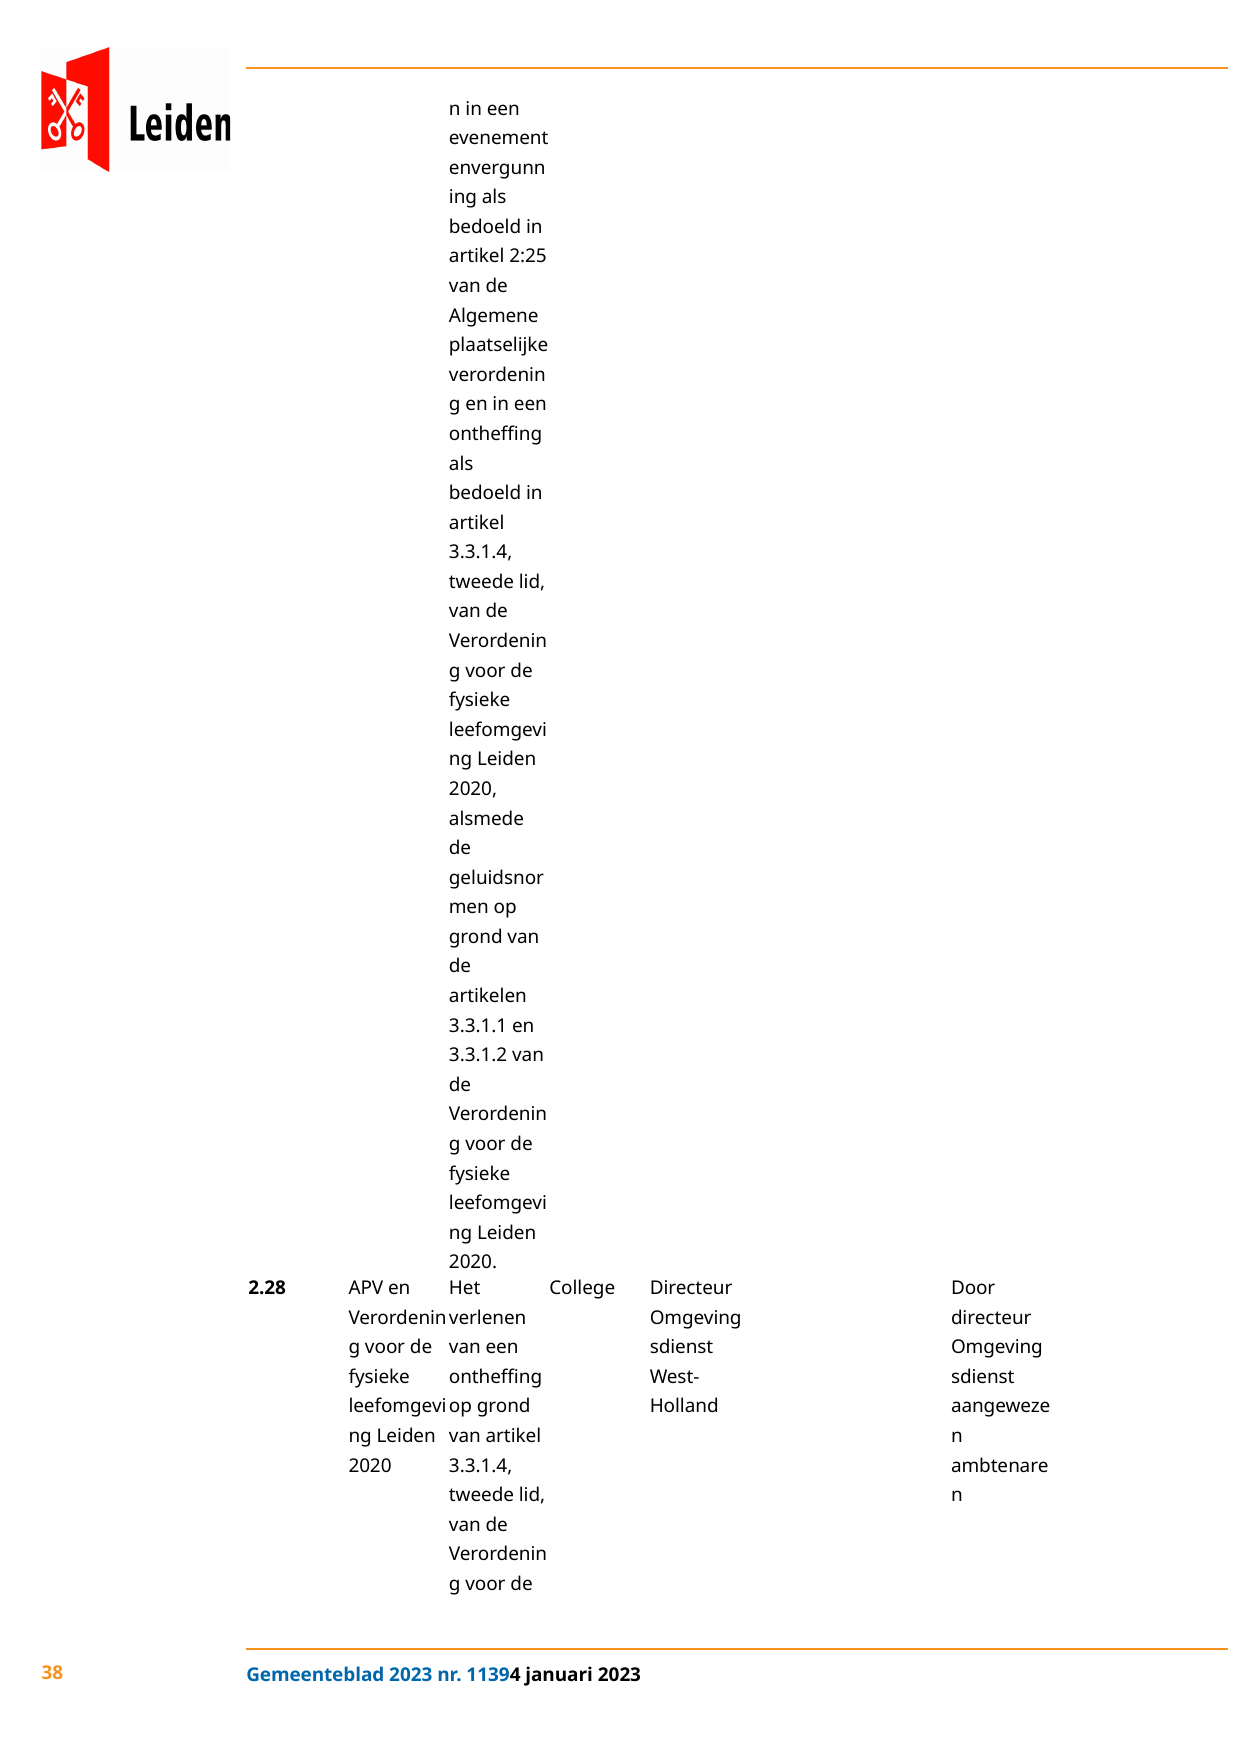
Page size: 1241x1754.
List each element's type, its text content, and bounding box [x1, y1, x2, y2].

table_cell [1051, 1274, 1152, 1596]
table_cell Directeur Omgevingsdienst West-Holland [650, 1274, 750, 1596]
table_cell APV en Verordening voor de fysieke leefomgeving Leiden 2020 [348, 1274, 449, 1596]
table_cell Door directeur Omgevingsdienst aangewezen ambtenaren [951, 1274, 1051, 1596]
table_cell n in een evenementenvergunning als bedoeld in artikel 2:25 van de Algemene plaatselijke verordening en in een ontheffing als bedoeld in artikel 3.3.1.4, tweede lid, van de Verordening voor de fysieke leefomgeving Leiden 2020, alsmede de geluidsnormen op grond van de artikelen 3.3.1.1 en 3.3.1.2 van de Verordening voor de fysieke leefomgeving Leiden 2020. [449, 95, 549, 1274]
table_cell [850, 1274, 951, 1596]
table_cell [650, 95, 750, 1274]
table_cell [348, 95, 449, 1274]
picture [41, 47, 231, 172]
table_cell [951, 95, 1051, 1274]
table_cell 2.28 [248, 1274, 348, 1596]
table_cell Het verlenen van een ontheffing op grond van artikel 3.3.1.4, tweede lid, van de Verordening voor de [449, 1274, 549, 1596]
table_cell [248, 95, 348, 1274]
table_cell [1051, 95, 1152, 1274]
table_cell [750, 95, 850, 1274]
table_cell College [549, 1274, 649, 1596]
table_cell [750, 1274, 850, 1596]
table_cell [549, 95, 649, 1274]
table_cell [850, 95, 951, 1274]
